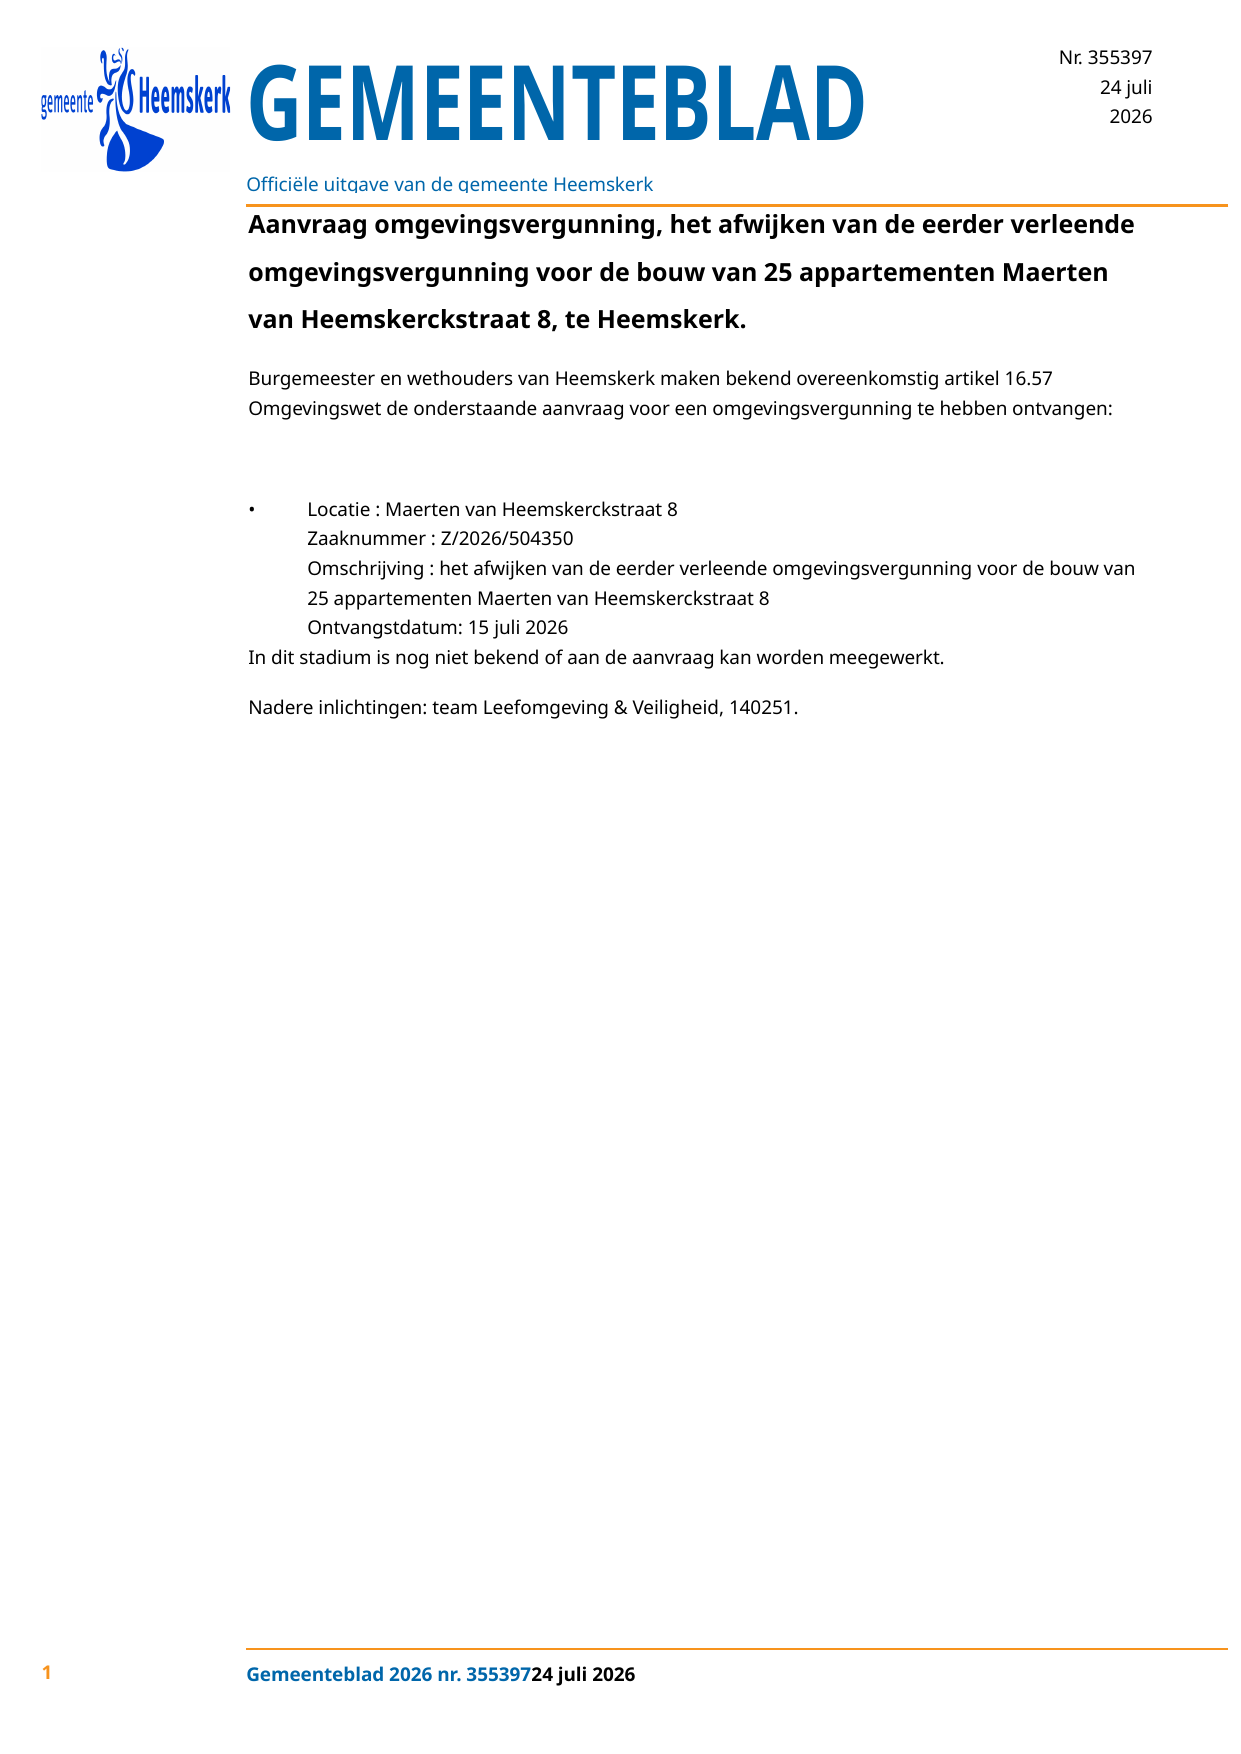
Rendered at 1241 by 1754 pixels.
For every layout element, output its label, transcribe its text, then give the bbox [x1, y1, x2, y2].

list Zaaknummer : Z/2026/504350 [248, 526, 1152, 551]
text Burgemeester en wethouders van Heemskerk maken bekend overeenkomstig artikel 16.57 Omgevingswet de onderstaande aanvraag voor een omgevingsvergunning te hebben ontvangen: [248, 366, 1152, 421]
list Ontvangstdatum: 15 juli 2026 [248, 614, 1152, 640]
text In dit stadium is nog niet bekend of aan de aanvraag kan worden meegewerkt. [248, 644, 1152, 669]
list Omschrijving : het afwijken van de eerder verleende omgevingsvergunning voor de bouw van 25 appartementen Maerten van Heemskerckstraat 8 [248, 555, 1152, 610]
list Locatie : Maerten van Heemskerckstraat 8 [248, 496, 1152, 522]
picture [41, 47, 231, 172]
text Nadere inlichtingen: team Leefomgeving & Veiligheid, 140251. [248, 694, 1152, 720]
text Aanvraag omgevingsvergunning, het afwijken van de eerder verleende omgevingsvergunning voor de bouw van 25 appartementen Maerten van Heemskerckstraat 8, te Heemskerk. [248, 207, 1152, 336]
